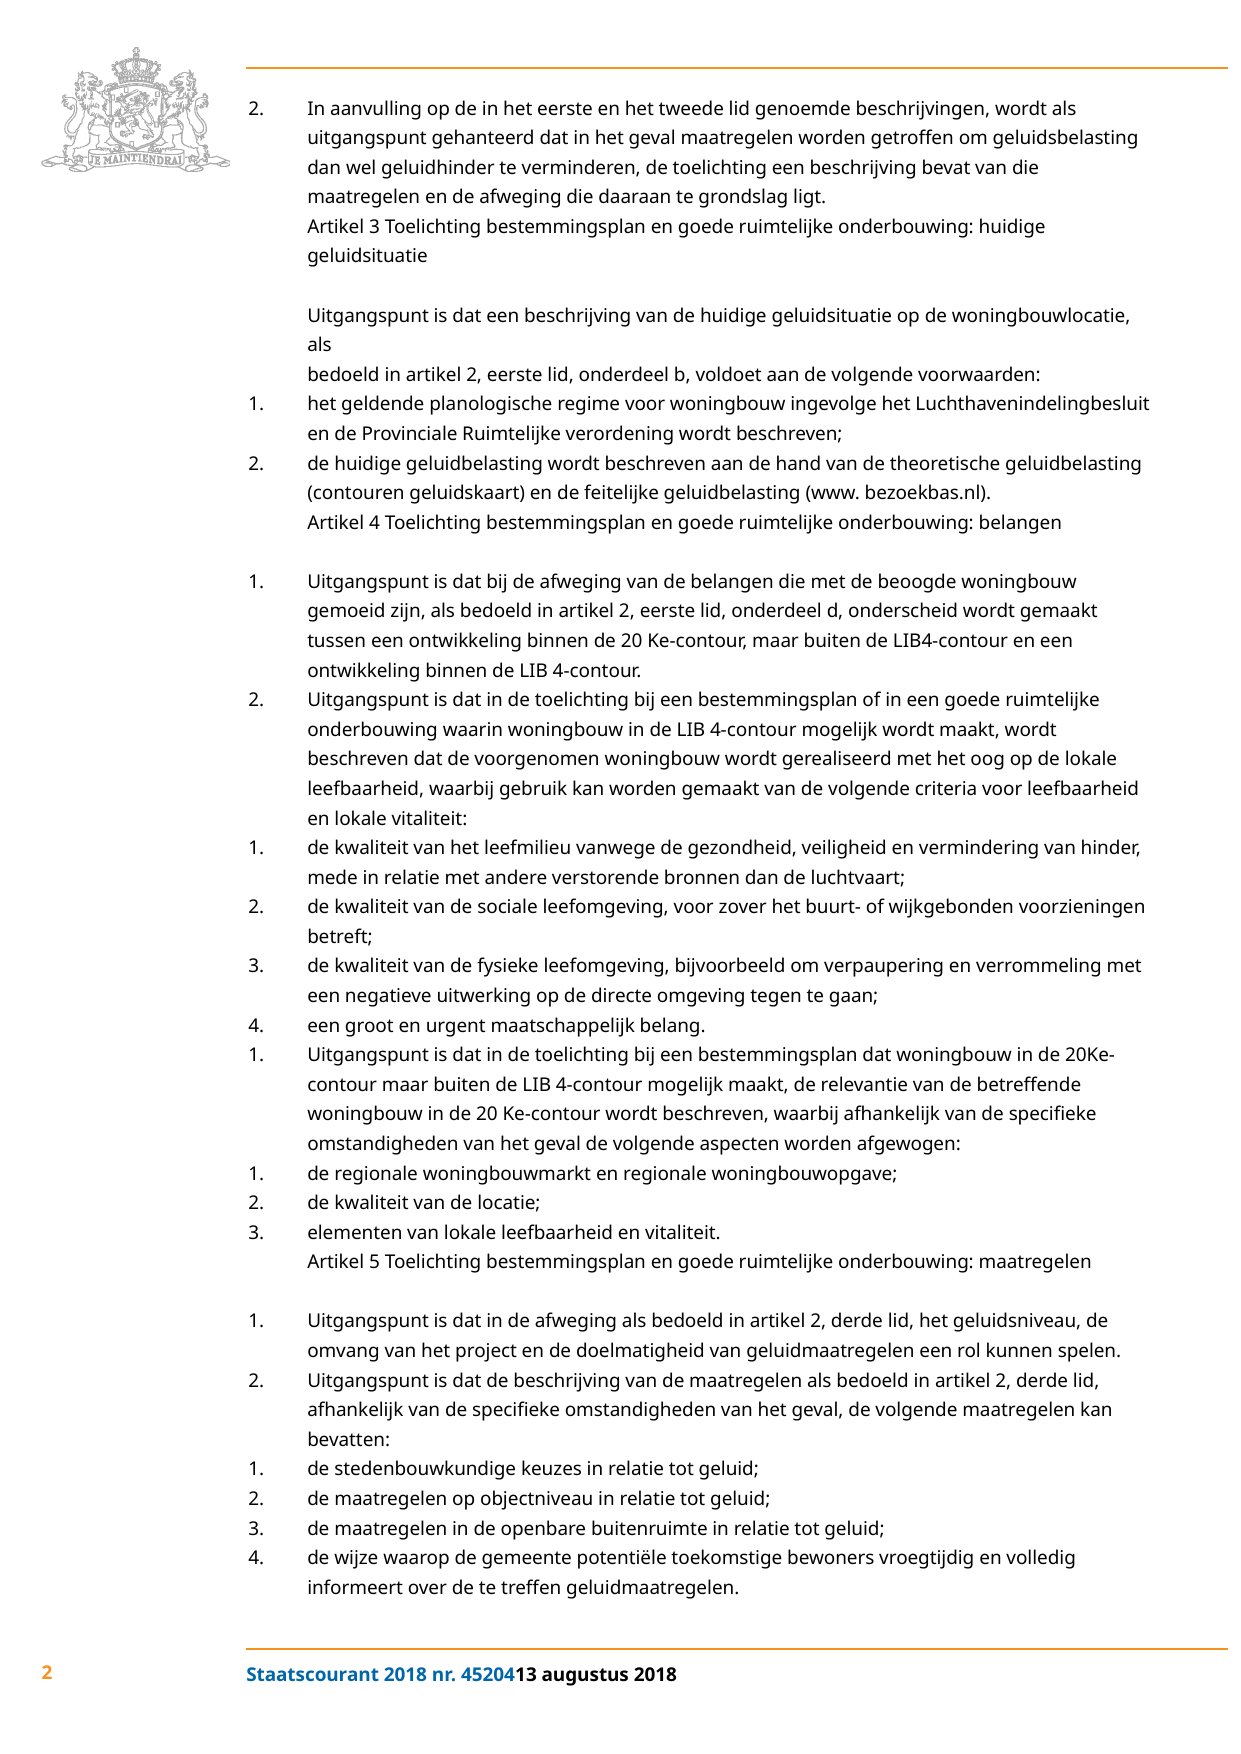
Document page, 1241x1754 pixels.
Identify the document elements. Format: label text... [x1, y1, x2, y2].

list het geldende planologische regime voor woningbouw ingevolge het Luchthavenindelingbesluit en de Provinciale Ruimtelijke verordening wordt beschreven; [248, 391, 1152, 446]
list Artikel 5 Toelichting bestemmingsplan en goede ruimtelijke onderbouwing: maatregelen [248, 1248, 1152, 1274]
list de kwaliteit van de sociale leefomgeving, voor zover het buurt- of wijkgebonden voorzieningen betreft; [248, 893, 1152, 949]
list bedoeld in artikel 2, eerste lid, onderdeel b, voldoet aan de volgende voorwaarden: [248, 361, 1152, 387]
list Uitgangspunt is dat in de afweging als bedoeld in artikel 2, derde lid, het geluidsniveau, de omvang van het project en de doelmatigheid van geluidmaatregelen een rol kunnen spelen. [248, 1308, 1152, 1363]
list Artikel 3 Toelichting bestemmingsplan en goede ruimtelijke onderbouwing: huidige geluidsituatie [248, 213, 1152, 268]
list de wijze waarop de gemeente potentiële toekomstige bewoners vroegtijdig en volledig informeert over de te treffen geluidmaatregelen. [248, 1544, 1152, 1600]
list de kwaliteit van de fysieke leefomgeving, bijvoorbeeld om verpaupering en verrommeling met een negatieve uitwerking op de directe omgeving tegen te gaan; [248, 953, 1152, 1008]
list Uitgangspunt is dat in de toelichting bij een bestemmingsplan of in een goede ruimtelijke onderbouwing waarin woningbouw in de LIB 4-contour mogelijk wordt maakt, wordt beschreven dat de voorgenomen woningbouw wordt gerealiseerd met het oog op de lokale leefbaarheid, waarbij gebruik kan worden gemaakt van de volgende criteria voor leefbaarheid en lokale vitaliteit: [248, 686, 1152, 831]
list Uitgangspunt is dat in de toelichting bij een bestemmingsplan dat woningbouw in de 20Ke-contour maar buiten de LIB 4-contour mogelijk maakt, de relevantie van de betreffende woningbouw in de 20 Ke-contour wordt beschreven, waarbij afhankelijk van de specifieke omstandigheden van het geval de volgende aspecten worden afgewogen: [248, 1041, 1152, 1156]
list de kwaliteit van de locatie; [248, 1189, 1152, 1215]
list elementen van lokale leefbaarheid en vitaliteit. [248, 1219, 1152, 1245]
list Uitgangspunt is dat de beschrijving van de maatregelen als bedoeld in artikel 2, derde lid, afhankelijk van de specifieke omstandigheden van het geval, de volgende maatregelen kan bevatten: [248, 1367, 1152, 1452]
list een groot en urgent maatschappelijk belang. [248, 1012, 1152, 1038]
list de maatregelen in de openbare buitenruimte in relatie tot geluid; [248, 1515, 1152, 1541]
list In aanvulling op de in het eerste en het tweede lid genoemde beschrijvingen, wordt als uitgangspunt gehanteerd dat in het geval maatregelen worden getroffen om geluidsbelasting dan wel geluidhinder te verminderen, de toelichting een beschrijving bevat van die maatregelen en de afweging die daaraan te grondslag ligt. [248, 95, 1152, 209]
list Uitgangspunt is dat een beschrijving van de huidige geluidsituatie op de woningbouwlocatie, als [248, 302, 1152, 357]
list de maatregelen op objectniveau in relatie tot geluid; [248, 1485, 1152, 1511]
list de stedenbouwkundige keuzes in relatie tot geluid; [248, 1456, 1152, 1481]
list Artikel 4 Toelichting bestemmingsplan en goede ruimtelijke onderbouwing: belangen [248, 509, 1152, 535]
list Uitgangspunt is dat bij de afweging van de belangen die met de beoogde woningbouw gemoeid zijn, als bedoeld in artikel 2, eerste lid, onderdeel d, onderscheid wordt gemaakt tussen een ontwikkeling binnen de 20 Ke-contour, maar buiten de LIB4-contour en een ontwikkeling binnen de LIB 4-contour. [248, 568, 1152, 683]
list de regionale woningbouwmarkt en regionale woningbouwopgave; [248, 1160, 1152, 1186]
list de kwaliteit van het leefmilieu vanwege de gezondheid, veiligheid en vermindering van hinder, mede in relatie met andere verstorende bronnen dan de luchtvaart; [248, 834, 1152, 890]
picture [41, 47, 231, 172]
list de huidige geluidbelasting wordt beschreven aan de hand van de theoretische geluidbelasting (contouren geluidskaart) en de feitelijke geluidbelasting (www. bezoekbas.nl). [248, 450, 1152, 505]
